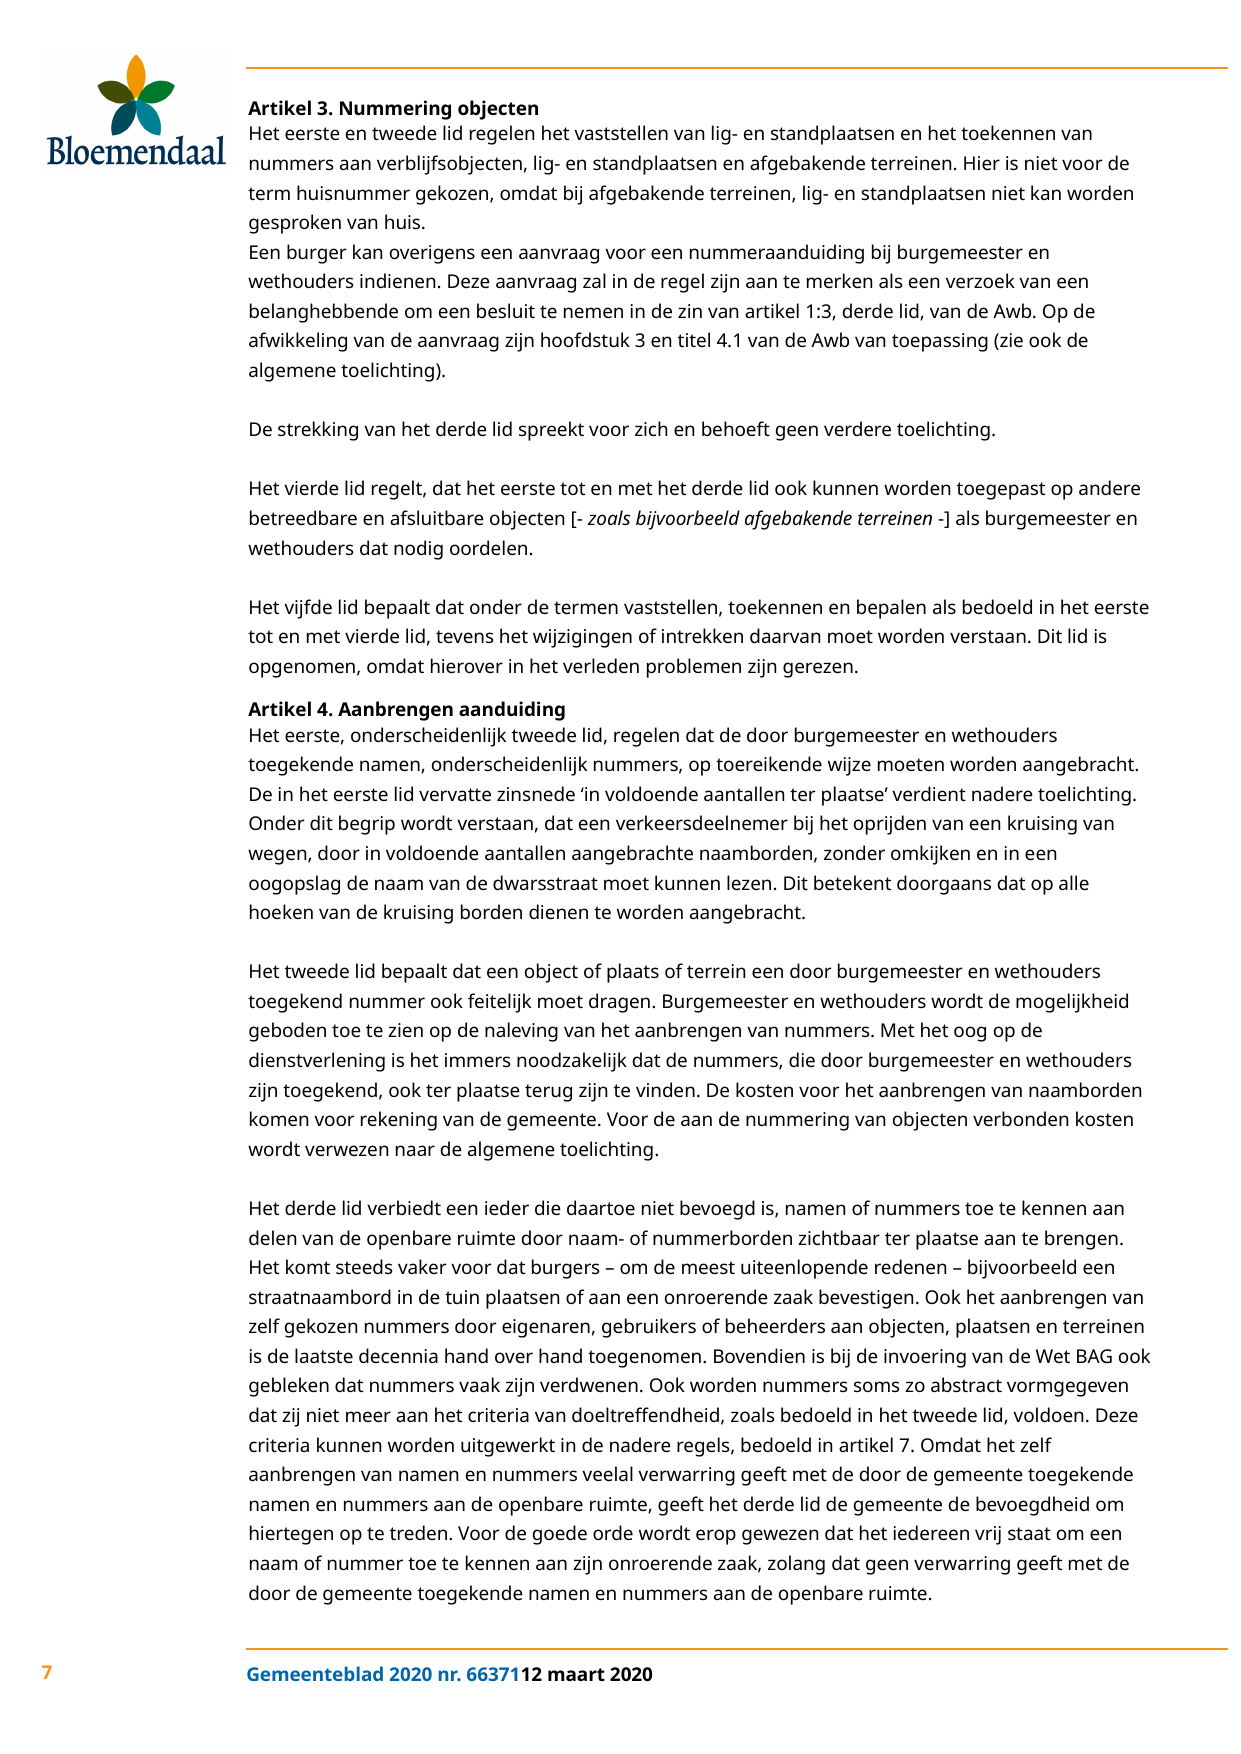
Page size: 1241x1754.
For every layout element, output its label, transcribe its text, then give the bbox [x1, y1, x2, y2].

text Het vijfde lid bepaalt dat onder de termen vaststellen, toekennen en bepalen als bedoeld in het eerste tot en met vierde lid, tevens het wijzigingen of intrekken daarvan moet worden verstaan. Dit lid is opgenomen, omdat hierover in het verleden problemen zijn gerezen. [248, 594, 1152, 679]
text Het derde lid verbiedt een ieder die daartoe niet bevoegd is, namen of nummers toe te kennen aan delen van de openbare ruimte door naam- of nummerborden zichtbaar ter plaatse aan te brengen. Het komt steeds vaker voor dat burgers – om de meest uiteenlopende redenen – bijvoorbeeld een straatnaambord in de tuin plaatsen of aan een onroerende zaak bevestigen. Ook het aanbrengen van zelf gekozen nummers door eigenaren, gebruikers of beheerders aan objecten, plaatsen en terreinen is de laatste decennia hand over hand toegenomen. Bovendien is bij de invoering van de Wet BAG ook gebleken dat nummers vaak zijn verdwenen. Ook worden nummers soms zo abstract vormgegeven dat zij niet meer aan het criteria van doeltreffendheid, zoals bedoeld in het tweede lid, voldoen. Deze criteria kunnen worden uitgewerkt in de nadere regels, bedoeld in artikel 7. Omdat het zelf aanbrengen van namen en nummers veelal verwarring geeft met de door de gemeente toegekende namen en nummers aan de openbare ruimte, geeft het derde lid de gemeente de bevoegdheid om hiertegen op te treden. Voor de goede orde wordt erop gewezen dat het iedereen vrij staat om een naam of nummer toe te kennen aan zijn onroerende zaak, zolang dat geen verwarring geeft met de door de gemeente toegekende namen en nummers aan de openbare ruimte. [248, 1195, 1152, 1606]
text Het eerste en tweede lid regelen het vaststellen van lig- en standplaatsen en het toekennen van nummers aan verblijfsobjecten, lig- en standplaatsen en afgebakende terreinen. Hier is niet voor de term huisnummer gekozen, omdat bij afgebakende terreinen, lig- en standplaatsen niet kan worden gesproken van huis. [248, 121, 1152, 235]
text De strekking van het derde lid spreekt voor zich en behoeft geen verdere toelichting. [248, 416, 1152, 442]
picture [41, 47, 231, 172]
text Een burger kan overigens een aanvraag voor een nummeraanduiding bij burgemeester en wethouders indienen. Deze aanvraag zal in de regel zijn aan te merken als een verzoek van een belanghebbende om een besluit te nemen in de zin van artikel 1:3, derde lid, van de Awb. Op de afwikkeling van de aanvraag zijn hoofdstuk 3 en titel 4.1 van de Awb van toepassing (zie ook de algemene toelichting). [248, 239, 1152, 383]
text Het tweede lid bepaalt dat een object of plaats of terrein een door burgemeester en wethouders toegekend nummer ook feitelijk moet dragen. Burgemeester en wethouders wordt de mogelijkheid geboden toe te zien op de naleving van het aanbrengen van nummers. Met het oog op de dienstverlening is het immers noodzakelijk dat de nummers, die door burgemeester en wethouders zijn toegekend, ook ter plaatse terug zijn te vinden. De kosten voor het aanbrengen van naamborden komen voor rekening van de gemeente. Voor de aan de nummering van objecten verbonden kosten wordt verwezen naar de algemene toelichting. [248, 958, 1152, 1162]
text Artikel 3. Nummering objecten [248, 95, 1152, 121]
text Het vierde lid regelt, dat het eerste tot en met het derde lid ook kunnen worden toegepast op andere betreedbare en afsluitbare objecten [- zoals bijvoorbeeld afgebakende terreinen -] als burgemeester en wethouders dat nodig oordelen. [248, 476, 1152, 560]
text Het eerste, onderscheidenlijk tweede lid, regelen dat de door burgemeester en wethouders toegekende namen, onderscheidenlijk nummers, op toereikende wijze moeten worden aangebracht. De in het eerste lid vervatte zinsnede ‘in voldoende aantallen ter plaatse’ verdient nadere toelichting. Onder dit begrip wordt verstaan, dat een verkeersdeelnemer bij het oprijden van een kruising van wegen, door in voldoende aantallen aangebrachte naamborden, zonder omkijken en in een oogopslag de naam van de dwarsstraat moet kunnen lezen. Dit betekent doorgaans dat op alle hoeken van de kruising borden dienen te worden aangebracht. [248, 722, 1152, 925]
text Artikel 4. Aanbrengen aanduiding [248, 696, 1152, 722]
